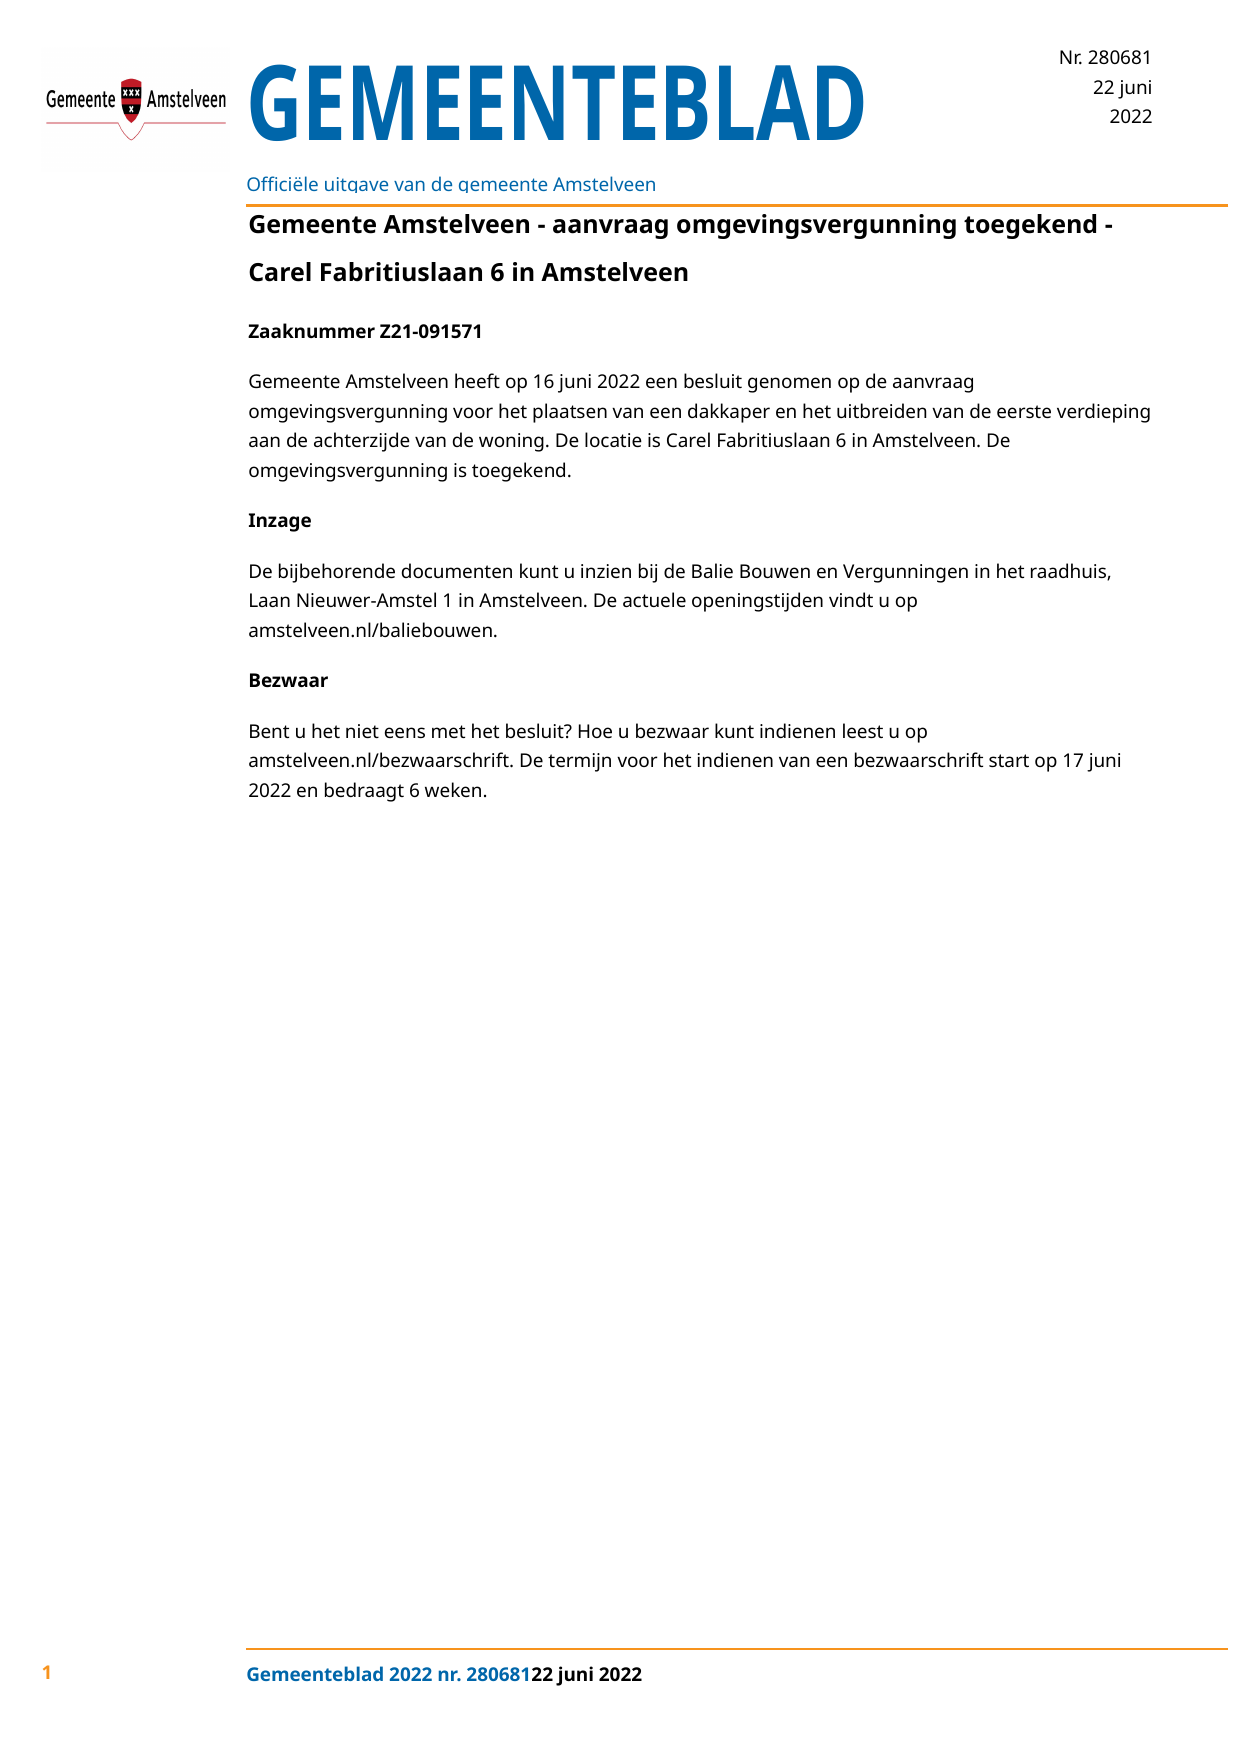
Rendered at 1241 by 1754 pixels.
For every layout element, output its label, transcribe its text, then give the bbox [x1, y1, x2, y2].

text Gemeente Amstelveen heeft op 16 juni 2022 een besluit genomen op de aanvraag omgevingsvergunning voor het plaatsen van een dakkaper en het uitbreiden van de eerste verdieping aan de achterzijde van de woning. De locatie is Carel Fabritiuslaan 6 in Amstelveen. De omgevingsvergunning is toegekend. [248, 368, 1152, 483]
text Inzage [248, 507, 1152, 533]
text Bent u het niet eens met het besluit? Hoe u bezwaar kunt indienen leest u op amstelveen.nl/bezwaarschrift. De termijn voor het indienen van een bezwaarschrift start op 17 juni 2022 en bedraagt 6 weken. [248, 718, 1152, 803]
text Gemeente Amstelveen - aanvraag omgevingsvergunning toegekend - Carel Fabritiuslaan 6 in Amstelveen [248, 207, 1152, 288]
text De bijbehorende documenten kunt u inzien bij de Balie Bouwen en Vergunningen in het raadhuis, Laan Nieuwer-Amstel 1 in Amstelveen. De actuele openingstijden vindt u op amstelveen.nl/baliebouwen. [248, 558, 1152, 643]
text Bezwaar [248, 667, 1152, 693]
picture [41, 47, 231, 172]
text Zaaknummer Z21-091571 [248, 318, 1152, 344]
